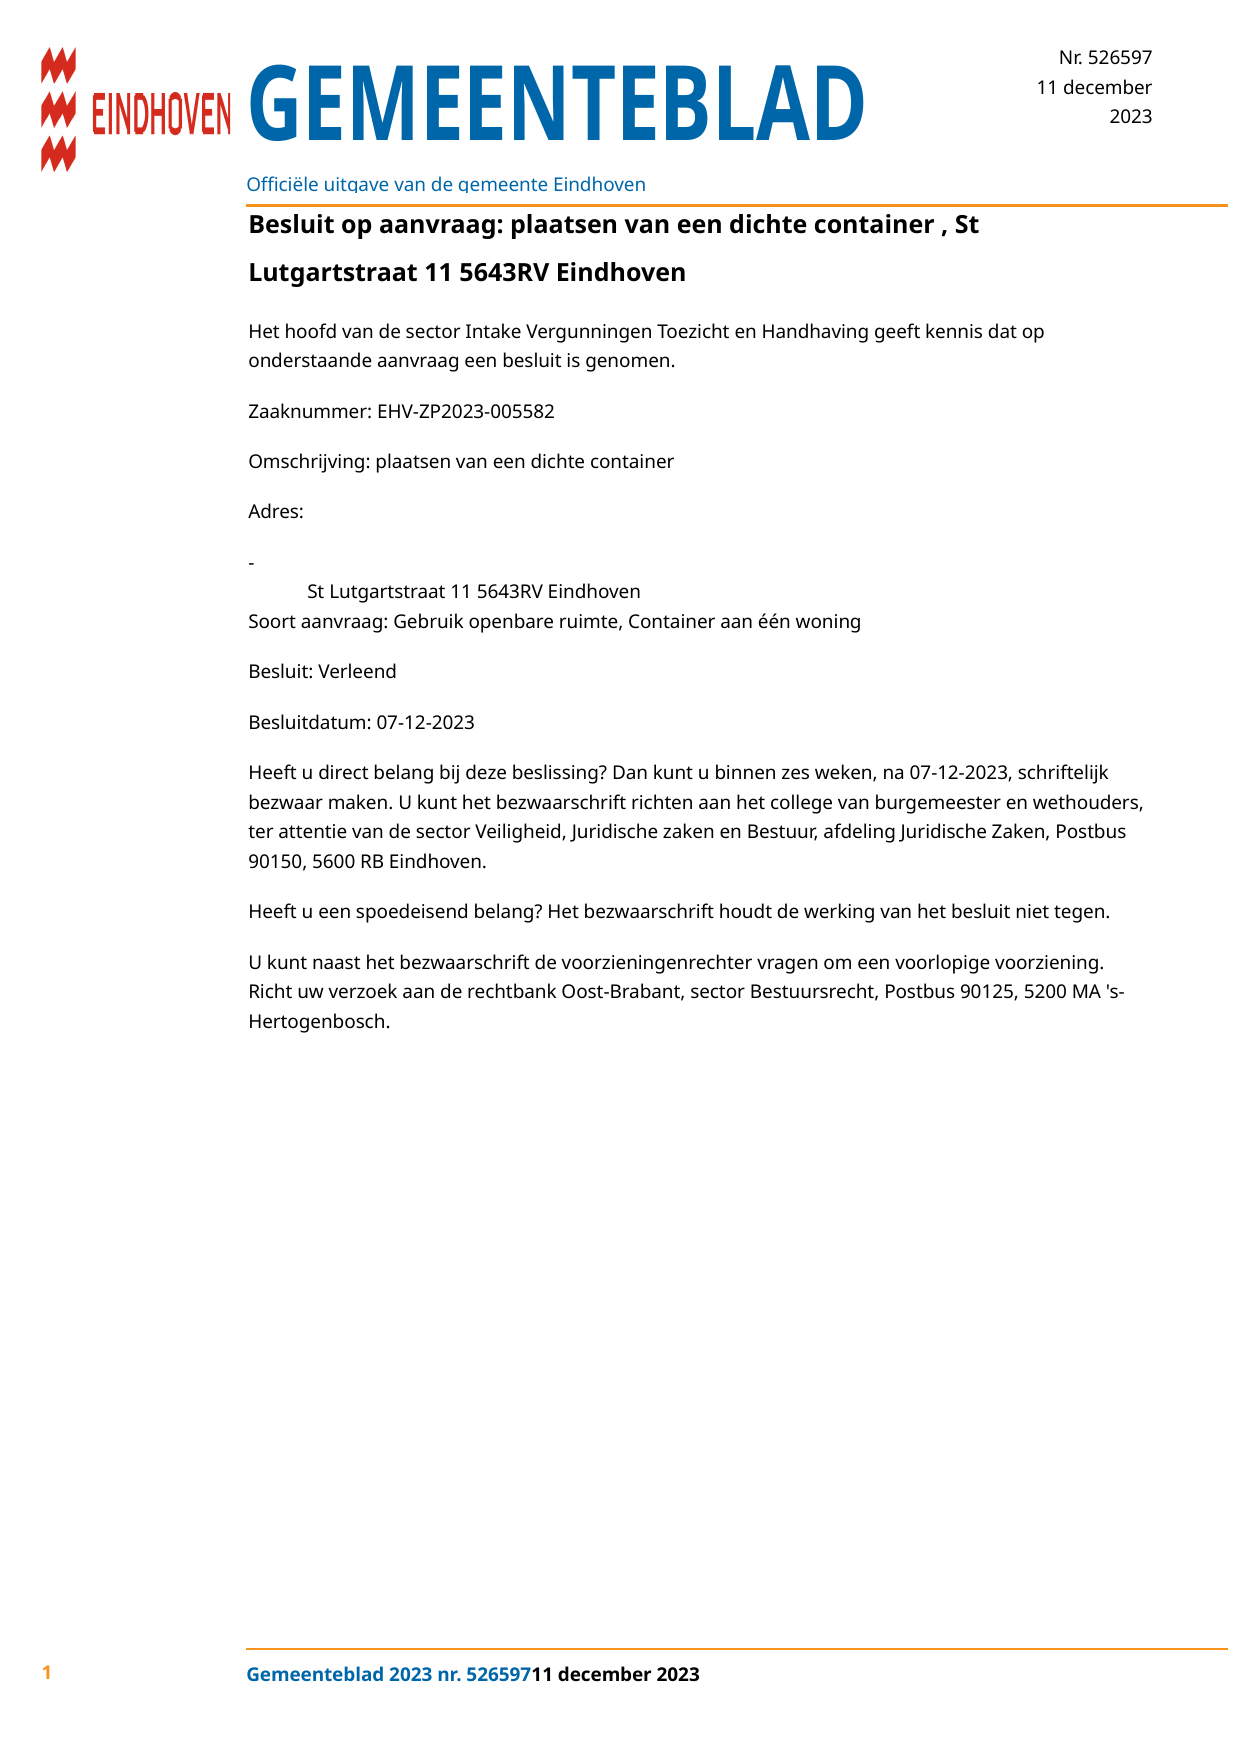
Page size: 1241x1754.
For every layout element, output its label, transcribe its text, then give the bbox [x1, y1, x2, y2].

list St Lutgartstraat 11 5643RV Eindhoven [248, 579, 1152, 604]
text Besluitdatum: 07-12-2023 [248, 709, 1152, 735]
text U kunt naast het bezwaarschrift de voorzieningenrechter vragen om een voorlopige voorziening. Richt uw verzoek aan de rechtbank Oost-Brabant, sector Bestuursrecht, Postbus 90125, 5200 MA 's-Hertogenbosch. [248, 949, 1152, 1034]
text Heeft u direct belang bij deze beslissing? Dan kunt u binnen zes weken, na 07-12-2023, schriftelijk bezwaar maken. U kunt het bezwaarschrift richten aan het college van burgemeester en wethouders, ter attentie van de sector Veiligheid, Juridische zaken en Bestuur, afdeling Juridische Zaken, Postbus 90150, 5600 RB Eindhoven. [248, 759, 1152, 874]
text Omschrijving: plaatsen van een dichte container [248, 448, 1152, 474]
text Heeft u een spoedeisend belang? Het bezwaarschrift houdt de werking van het besluit niet tegen. [248, 899, 1152, 924]
text Adres: [248, 499, 1152, 524]
text Zaaknummer: EHV-ZP2023-005582 [248, 398, 1152, 424]
text Het hoofd van de sector Intake Vergunningen Toezicht en Handhaving geeft kennis dat op onderstaande aanvraag een besluit is genomen. [248, 318, 1152, 373]
text Besluit op aanvraag: plaatsen van een dichte container , St Lutgartstraat 11 5643RV Eindhoven [248, 207, 1152, 288]
text Soort aanvraag: Gebruik openbare ruimte, Container aan één woning [248, 608, 1152, 634]
text Besluit: Verleend [248, 659, 1152, 684]
picture [41, 47, 231, 172]
